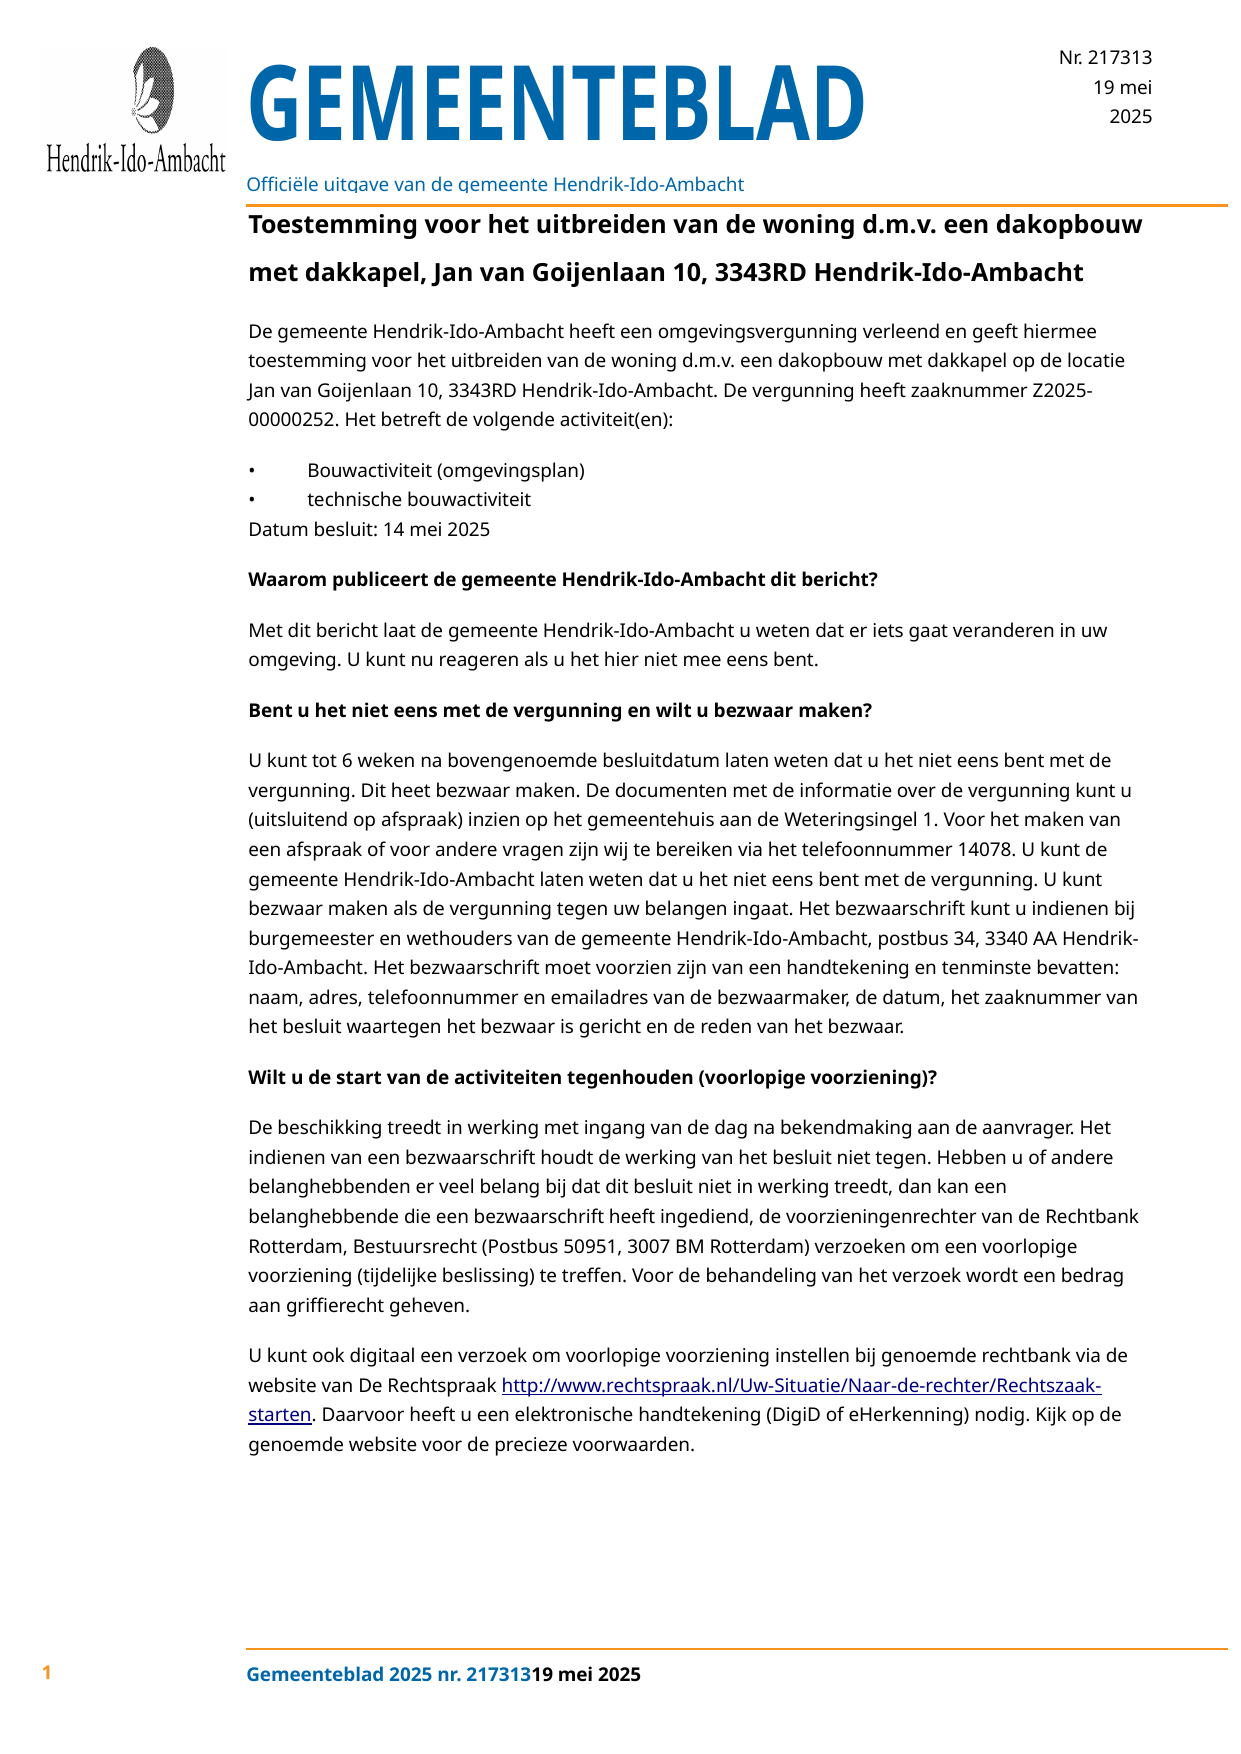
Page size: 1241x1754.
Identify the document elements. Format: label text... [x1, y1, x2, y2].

text Met dit bericht laat de gemeente Hendrik-Ido-Ambacht u weten dat er iets gaat veranderen in uw omgeving. U kunt nu reageren als u het hier niet mee eens bent. [248, 617, 1152, 672]
text U kunt tot 6 weken na bovengenoemde besluitdatum laten weten dat u het niet eens bent met de vergunning. Dit heet bezwaar maken. De documenten met de informatie over de vergunning kunt u (uitsluitend op afspraak) inzien op het gemeentehuis aan de Weteringsingel 1. Voor het maken van een afspraak of voor andere vragen zijn wij te bereiken via het telefoonnummer 14078. U kunt de gemeente Hendrik-Ido-Ambacht laten weten dat u het niet eens bent met de vergunning. U kunt bezwaar maken als de vergunning tegen uw belangen ingaat. Het bezwaarschrift kunt u indienen bij burgemeester en wethouders van de gemeente Hendrik-Ido-Ambacht, postbus 34, 3340 AA Hendrik-Ido-Ambacht. Het bezwaarschrift moet voorzien zijn van een handtekening en tenminste bevatten: naam, adres, telefoonnummer en emailadres van de bezwaarmaker, de datum, het zaaknummer van het besluit waartegen het bezwaar is gericht en de reden van het bezwaar. [248, 747, 1152, 1039]
text Datum besluit: 14 mei 2025 [248, 516, 1152, 542]
list technische bouwactiviteit [248, 487, 1152, 512]
text De gemeente Hendrik-Ido-Ambacht heeft een omgevingsvergunning verleend en geeft hiermee toestemming voor het uitbreiden van de woning d.m.v. een dakopbouw met dakkapel op de locatie Jan van Goijenlaan 10, 3343RD Hendrik-Ido-Ambacht. De vergunning heeft zaaknummer Z2025-00000252. Het betreft de volgende activiteit(en): [248, 318, 1152, 432]
picture [41, 47, 231, 172]
list Bouwactiviteit (omgevingsplan) [248, 457, 1152, 483]
text Waarom publiceert de gemeente Hendrik-Ido-Ambacht dit bericht? [248, 567, 1152, 592]
text U kunt ook digitaal een verzoek om voorlopige voorziening instellen bij genoemde rechtbank via de website van De Rechtspraak http://www.rechtspraak.nl/Uw-Situatie/Naar-de-rechter/Rechtszaak-starten. Daarvoor heeft u een elektronische handtekening (DigiD of eHerkenning) nodig. Kijk op de genoemde website voor de precieze voorwaarden. [248, 1342, 1152, 1457]
text Bent u het niet eens met de vergunning en wilt u bezwaar maken? [248, 697, 1152, 723]
text De beschikking treedt in werking met ingang van de dag na bekendmaking aan de aanvrager. Het indienen van een bezwaarschrift houdt de werking van het besluit niet tegen. Hebben u of andere belanghebbenden er veel belang bij dat dit besluit niet in werking treedt, dan kan een belanghebbende die een bezwaarschrift heeft ingediend, de voorzieningenrechter van de Rechtbank Rotterdam, Bestuursrecht (Postbus 50951, 3007 BM Rotterdam) verzoeken om een voorlopige voorziening (tijdelijke beslissing) te treffen. Voor de behandeling van het verzoek wordt een bedrag aan griffierecht geheven. [248, 1114, 1152, 1318]
text Wilt u de start van de activiteiten tegenhouden (voorlopige voorziening)? [248, 1064, 1152, 1090]
text Toestemming voor het uitbreiden van de woning d.m.v. een dakopbouw met dakkapel, Jan van Goijenlaan 10, 3343RD Hendrik-Ido-Ambacht [248, 207, 1152, 288]
